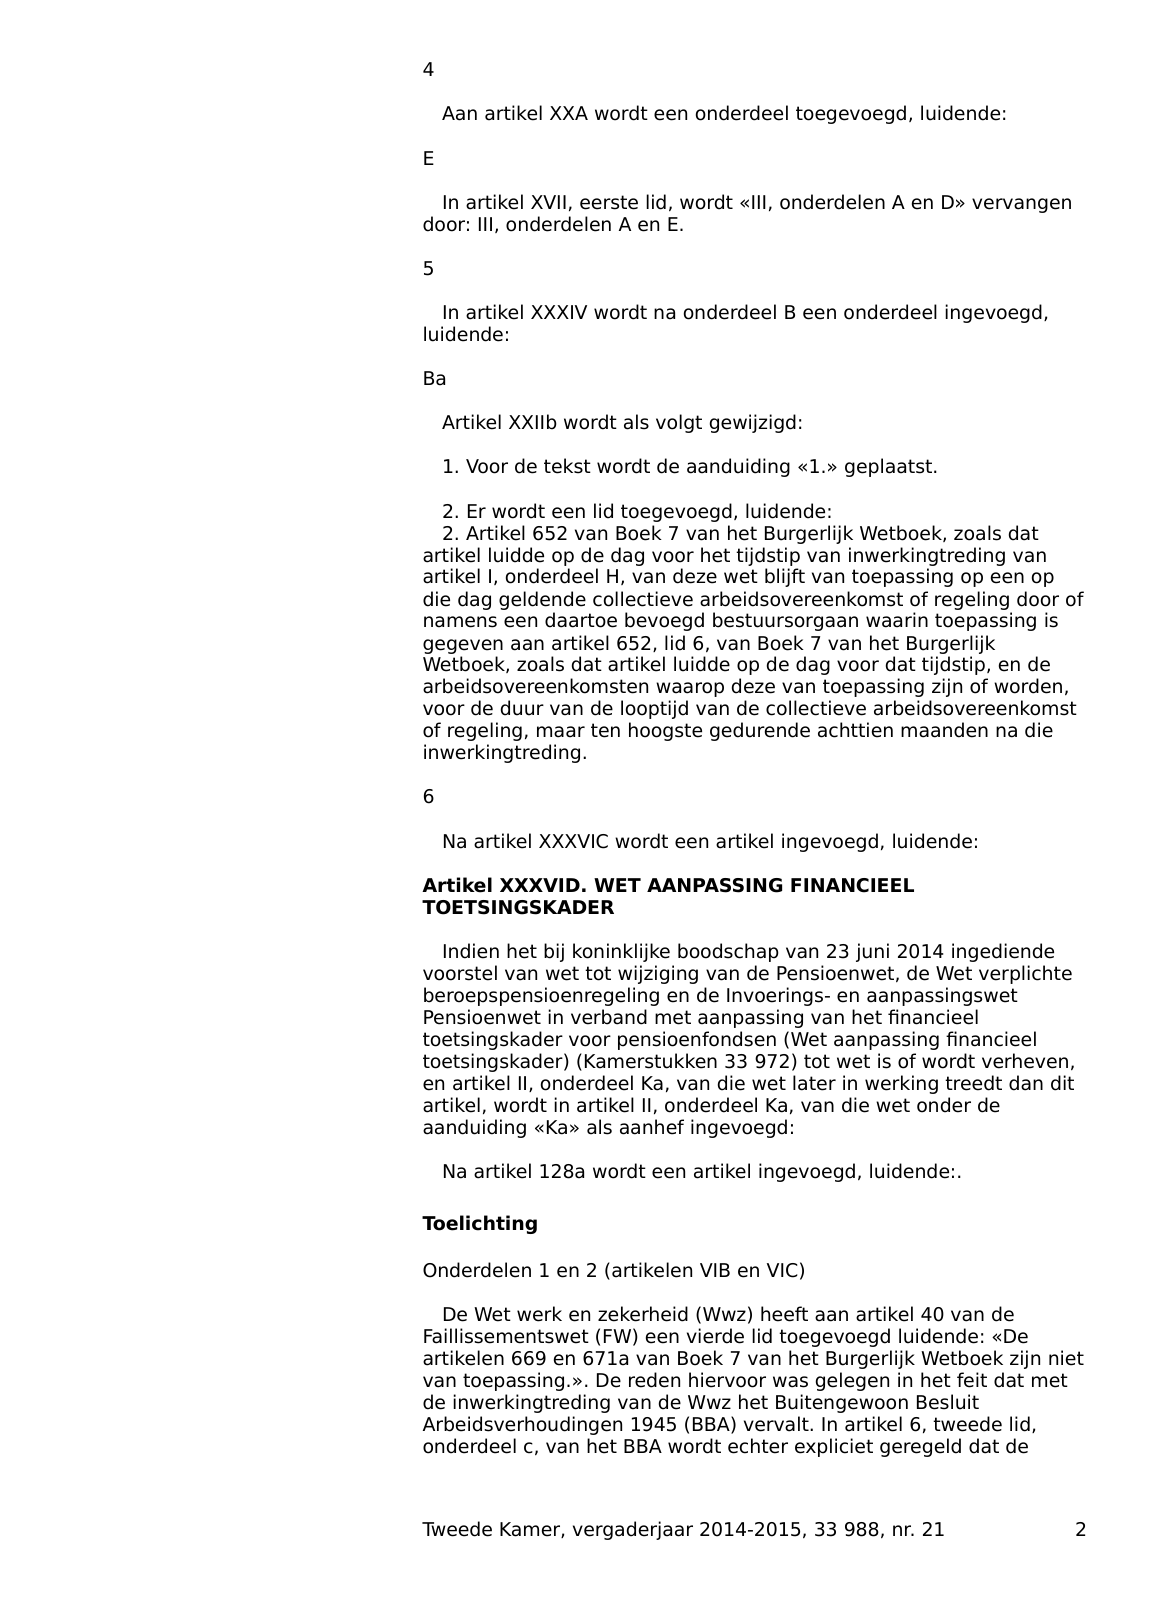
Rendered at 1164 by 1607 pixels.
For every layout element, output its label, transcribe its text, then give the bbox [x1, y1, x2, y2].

text Na artikel XXXVIC wordt een artikel ingevoegd, luidende: [422, 831, 1087, 853]
text Indien het bij koninklijke boodschap van 23 juni 2014 ingediende voorstel van wet tot wijziging van de Pensioenwet, de Wet verplichte beroepspensioenregeling en de Invoerings- en aanpassingswet Pensioenwet in verband met aanpassing van het financieel toetsingskader voor pensioenfondsen (Wet aanpassing financieel toetsingskader) (Kamerstukken 33 972) tot wet is of wordt verheven, en artikel II, onderdeel Ka, van die wet later in werking treedt dan dit artikel, wordt in artikel II, onderdeel Ka, van die wet onder de aanduiding «Ka» als aanhef ingevoegd: [422, 941, 1087, 1139]
text In artikel XXXIV wordt na onderdeel B een onderdeel ingevoegd, luidende: [422, 302, 1087, 346]
text Aan artikel XXA wordt een onderdeel toegevoegd, luidende: [422, 103, 1087, 125]
text Artikel XXIIb wordt als volgt gewijzigd: [422, 412, 1087, 434]
subtitle Ba [422, 368, 1087, 390]
subtitle Toelichting [422, 1213, 1087, 1235]
subtitle Onderdelen 1 en 2 (artikelen VIB en VIC) [422, 1260, 1087, 1282]
subtitle Artikel XXXVID. WET AANPASSING FINANCIEEL TOETSINGSKADER [422, 875, 1087, 919]
text Na artikel 128a wordt een artikel ingevoegd, luidende:. [422, 1161, 1087, 1183]
subtitle 5 [422, 258, 1087, 280]
text In artikel XVII, eerste lid, wordt «III, onderdelen A en D» vervangen door: III, onderdelen A en E. [422, 192, 1087, 236]
text 2. Er wordt een lid toegevoegd, luidende: [422, 501, 1087, 522]
text 1. Voor de tekst wordt de aanduiding «1.» geplaatst. [422, 456, 1087, 478]
text 2. Artikel 652 van Boek 7 van het Burgerlijk Wetboek, zoals dat artikel luidde op de dag voor het tijdstip van inwerkingtreding van artikel I, onderdeel H, van deze wet blijft van toepassing op een op die dag geldende collectieve arbeidsovereenkomst of regeling door of namens een daartoe bevoegd bestuursorgaan waarin toepassing is gegeven aan artikel 652, lid 6, van Boek 7 van het Burgerlijk Wetboek, zoals dat artikel luidde op de dag voor dat tijdstip, en de arbeidsovereenkomsten waarop deze van toepassing zijn of worden, voor de duur van de looptijd van de collectieve arbeidsovereenkomst of regeling, maar ten hoogste gedurende achttien maanden na die inwerkingtreding. [422, 522, 1087, 764]
subtitle E [422, 147, 1087, 169]
subtitle 6 [422, 786, 1087, 808]
text De Wet werk en zekerheid (Wwz) heeft aan artikel 40 van de Faillissementswet (FW) een vierde lid toegevoegd luidende: «De artikelen 669 en 671a van Boek 7 van het Burgerlijk Wetboek zijn niet van toepassing.». De reden hiervoor was gelegen in het feit dat met de inwerkingtreding van de Wwz het Buitengewoon Besluit Arbeidsverhoudingen 1945 (BBA) vervalt. In artikel 6, tweede lid, onderdeel c, van het BBA wordt echter expliciet geregeld dat de [422, 1304, 1087, 1458]
subtitle 4 [422, 59, 1087, 81]
